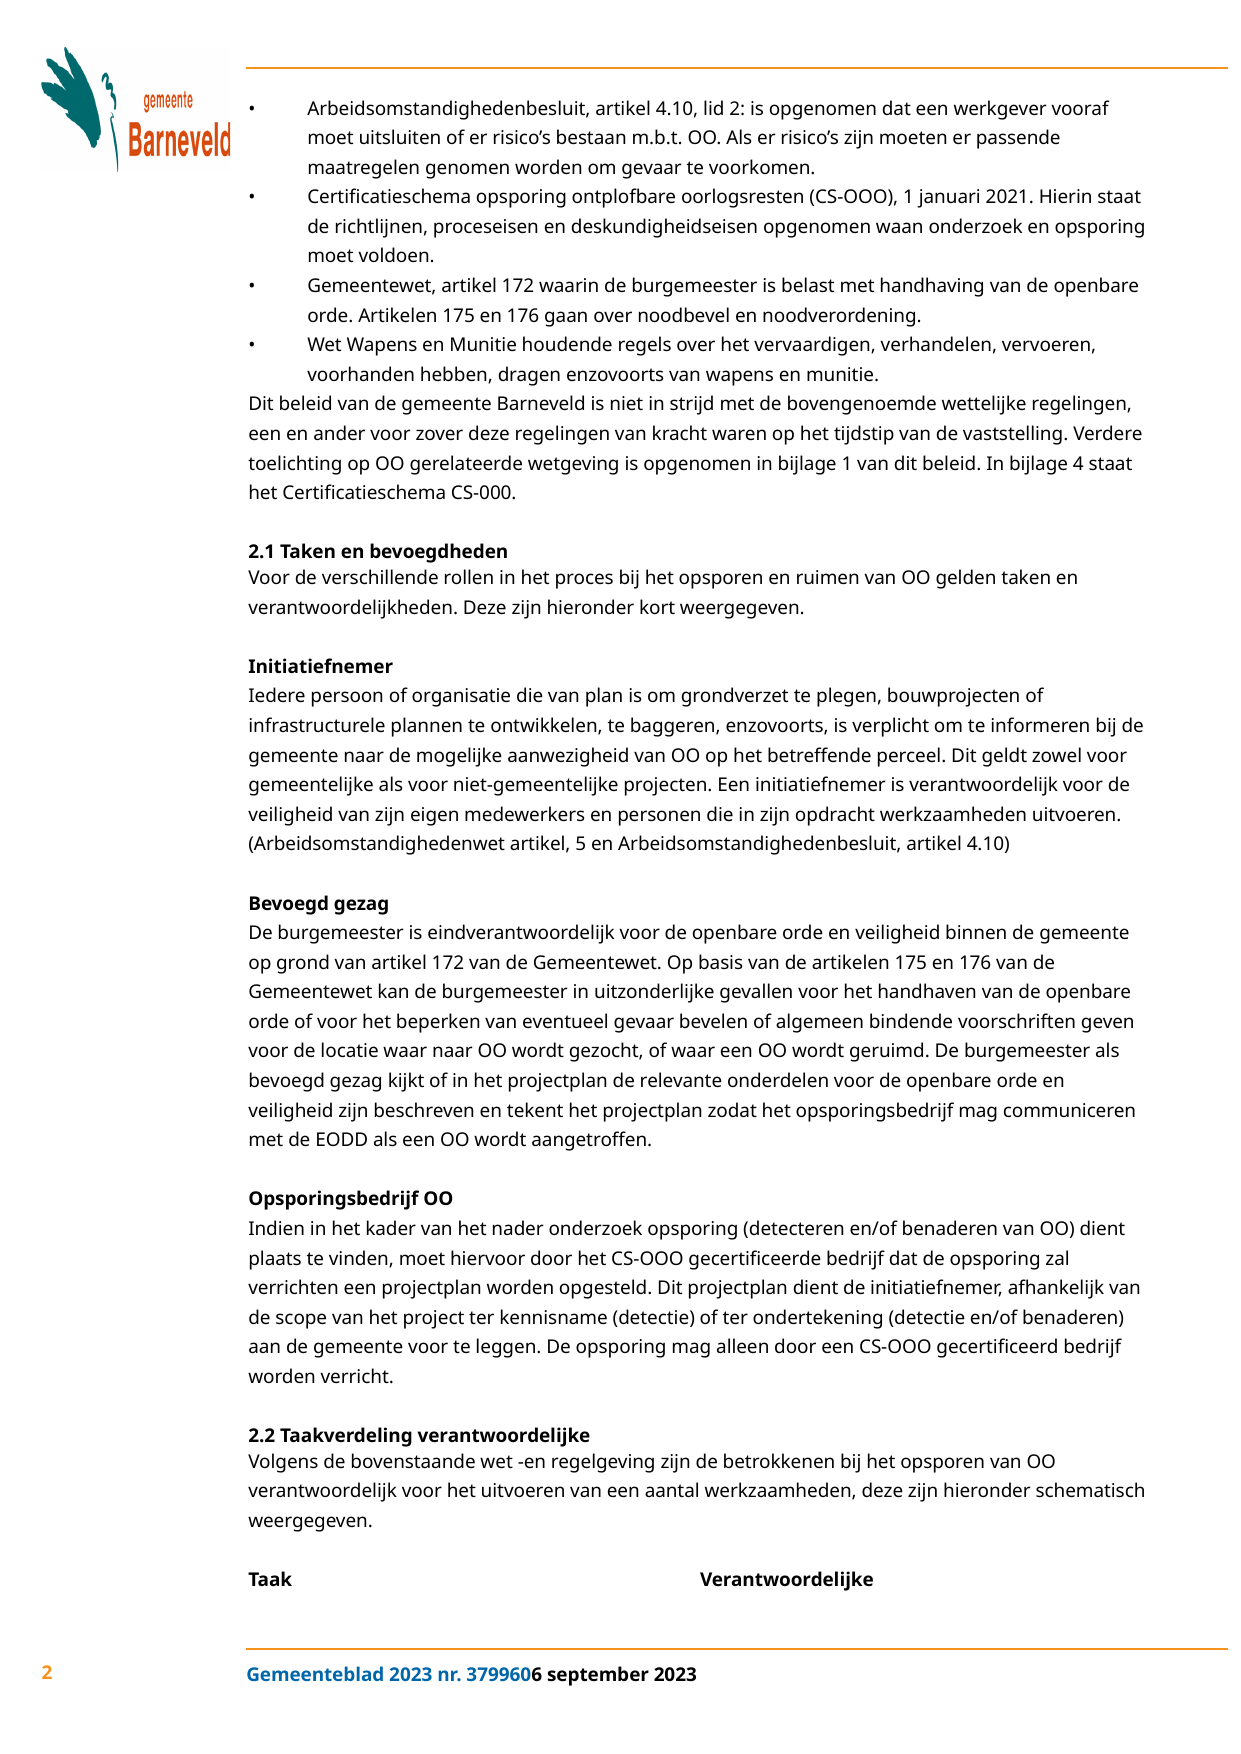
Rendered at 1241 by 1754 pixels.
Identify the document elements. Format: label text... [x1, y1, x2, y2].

list Gemeentewet, artikel 172 waarin de burgemeester is belast met handhaving van de openbare orde. Artikelen 175 en 176 gaan over noodbevel en noodverordening. [248, 272, 1152, 328]
text Iedere persoon of organisatie die van plan is om grondverzet te plegen, bouwprojecten of infrastructurele plannen te ontwikkelen, te baggeren, enzovoorts, is verplicht om te informeren bij de gemeente naar de mogelijke aanwezigheid van OO op het betreffende perceel. Dit geldt zowel voor gemeentelijke als voor niet-gemeentelijke projecten. Een initiatiefnemer is verantwoordelijk voor de veiligheid van zijn eigen medewerkers en personen die in zijn opdracht werkzaamheden uitvoeren. (Arbeidsomstandighedenwet artikel, 5 en Arbeidsomstandighedenbesluit, artikel 4.10) [248, 683, 1152, 856]
text Initiatiefnemer [248, 653, 1152, 679]
picture [41, 47, 231, 172]
list Wet Wapens en Munitie houdende regels over het vervaardigen, verhandelen, vervoeren, voorhanden hebben, dragen enzovoorts van wapens en munitie. [248, 331, 1152, 387]
list Arbeidsomstandighedenbesluit, artikel 4.10, lid 2: is opgenomen dat een werkgever vooraf moet uitsluiten of er risico’s bestaan m.b.t. OO. Als er risico’s zijn moeten er passende maatregelen genomen worden om gevaar te voorkomen. [248, 95, 1152, 180]
text Dit beleid van de gemeente Barneveld is niet in strijd met de bovengenoemde wettelijke regelingen, een en ander voor zover deze regelingen van kracht waren op het tijdstip van de vaststelling. Verdere toelichting op OO gerelateerde wetgeving is opgenomen in bijlage 1 van dit beleid. In bijlage 4 staat het Certificatieschema CS-000. [248, 391, 1152, 505]
text Volgens de bovenstaande wet -en regelgeving zijn de betrokkenen bij het opsporen van OO verantwoordelijk voor het uitvoeren van een aantal werkzaamheden, deze zijn hieronder schematisch weergegeven. [248, 1448, 1152, 1533]
text 2.2 Taakverdeling verantwoordelijke [248, 1422, 1152, 1448]
list Certificatieschema opsporing ontplofbare oorlogsresten (CS-OOO), 1 januari 2021. Hierin staat de richtlijnen, proceseisen en deskundigheidseisen opgenomen waan onderzoek en opsporing moet voldoen. [248, 183, 1152, 268]
text 2.1 Taken en bevoegdheden [248, 538, 1152, 564]
table_header Verantwoordelijke [700, 1566, 1152, 1592]
text Indien in het kader van het nader onderzoek opsporing (detecteren en/of benaderen van OO) dient plaats te vinden, moet hiervoor door het CS-OOO gecertificeerde bedrijf dat de opsporing zal verrichten een projectplan worden opgesteld. Dit projectplan dient de initiatiefnemer, afhankelijk van de scope van het project ter kennisname (detectie) of ter ondertekening (detectie en/of benaderen) aan de gemeente voor te leggen. De opsporing mag alleen door een CS-OOO gecertificeerd bedrijf worden verricht. [248, 1215, 1152, 1389]
text De burgemeester is eindverantwoordelijk voor de openbare orde en veiligheid binnen de gemeente op grond van artikel 172 van de Gemeentewet. Op basis van de artikelen 175 en 176 van de Gemeentewet kan de burgemeester in uitzonderlijke gevallen voor het handhaven van de openbare orde of voor het beperken van eventueel gevaar bevelen of algemeen bindende voorschriften geven voor de locatie waar naar OO wordt gezocht, of waar een OO wordt geruimd. De burgemeester als bevoegd gezag kijkt of in het projectplan de relevante onderdelen voor de openbare orde en veiligheid zijn beschreven en tekent het projectplan zodat het opsporingsbedrijf mag communiceren met de EODD als een OO wordt aangetroffen. [248, 919, 1152, 1152]
table_header Taak [248, 1566, 700, 1592]
text Bevoegd gezag [248, 890, 1152, 915]
text Voor de verschillende rollen in het proces bij het opsporen en ruimen van OO gelden taken en verantwoordelijkheden. Deze zijn hieronder kort weergegeven. [248, 564, 1152, 619]
text Opsporingsbedrijf OO [248, 1186, 1152, 1211]
